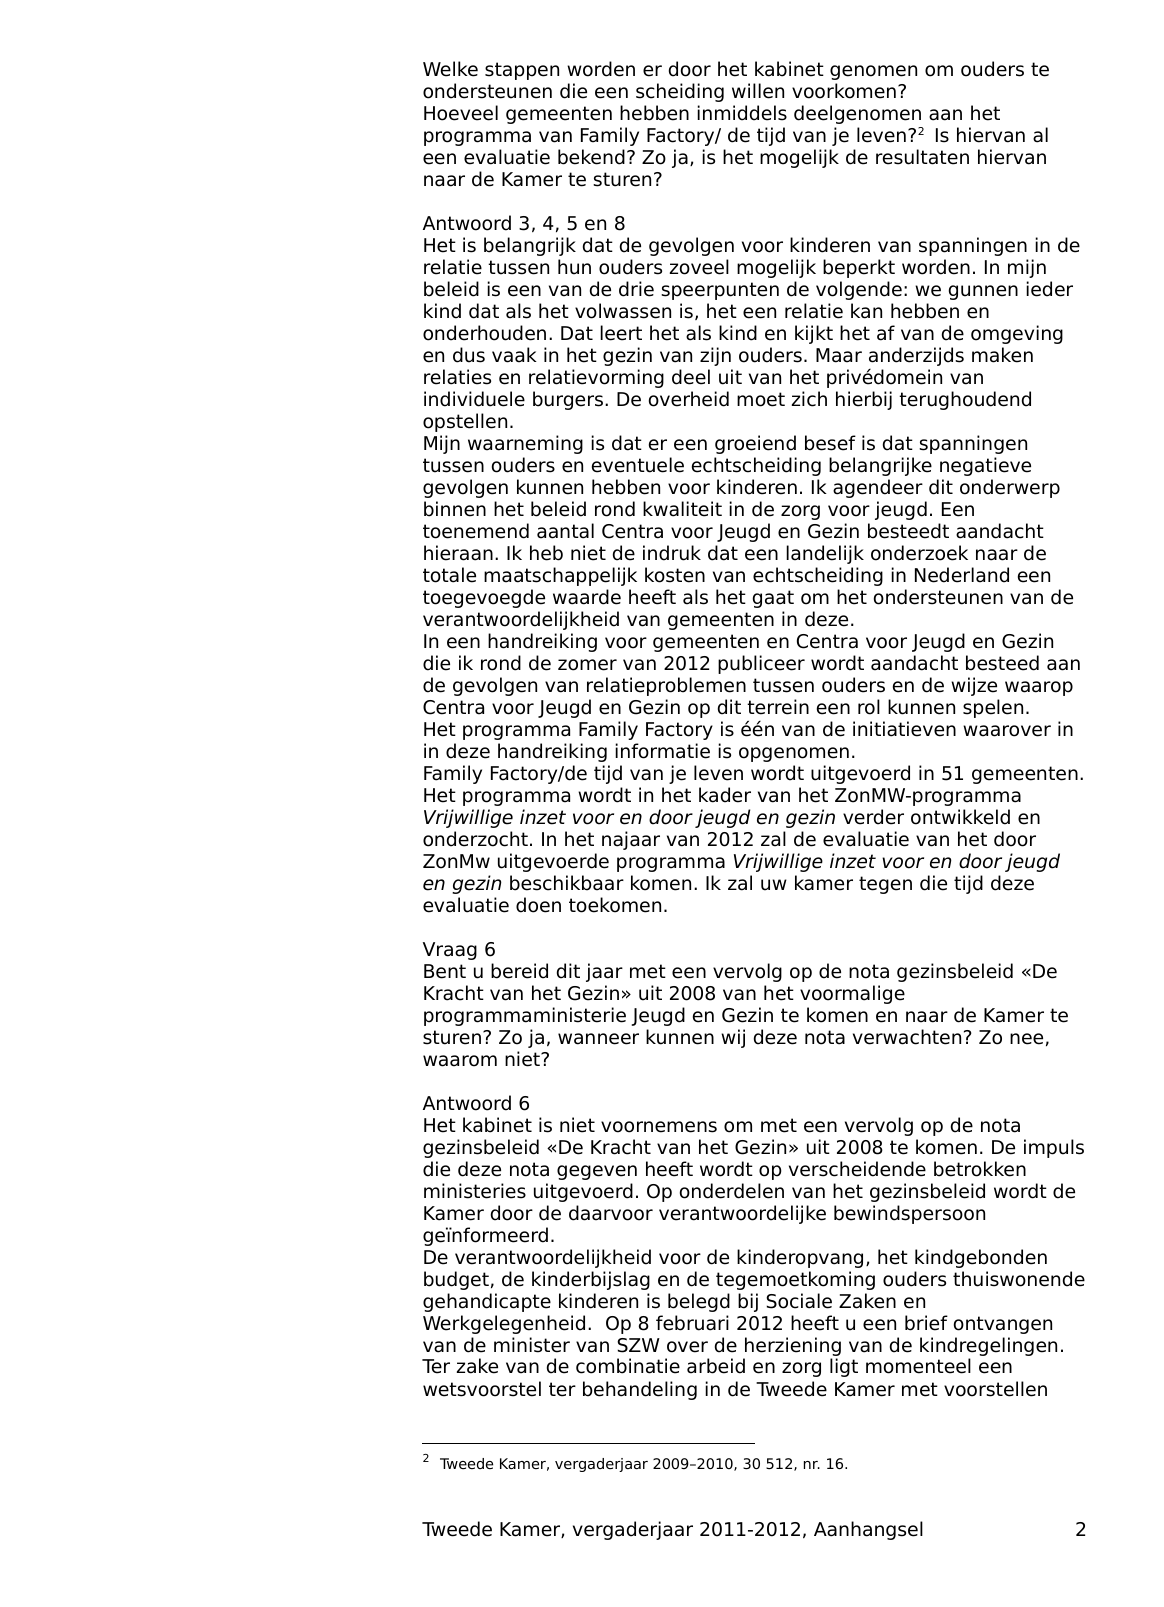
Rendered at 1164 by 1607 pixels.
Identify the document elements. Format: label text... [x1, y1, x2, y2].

text Mijn waarneming is dat er een groeiend besef is dat spanningen tussen ouders en eventuele echtscheiding belangrijke negatieve gevolgen kunnen hebben voor kinderen. Ik agendeer dit onderwerp binnen het beleid rond kwaliteit in de zorg voor jeugd. Een toenemend aantal Centra voor Jeugd en Gezin besteedt aandacht hieraan. Ik heb niet de indruk dat een landelijk onderzoek naar de totale maatschappelijk kosten van echtscheiding in Nederland een toegevoegde waarde heeft als het gaat om het ondersteunen van de verantwoordelijkheid van gemeenten in deze. [422, 433, 1087, 631]
text Het programma Family Factory is één van de initiatieven waarover in in deze handreiking informatie is opgenomen. [422, 719, 1087, 763]
text Welke stappen worden er door het kabinet genomen om ouders te ondersteunen die een scheiding willen voorkomen? [422, 59, 1087, 103]
text Bent u bereid dit jaar met een vervolg op de nota gezinsbeleid «De Kracht van het Gezin» uit 2008 van het voormalige programmaministerie Jeugd en Gezin te komen en naar de Kamer te sturen? Zo ja, wanneer kunnen wij deze nota verwachten? Zo nee, waarom niet? [422, 961, 1087, 1071]
text De verantwoordelijkheid voor de kinderopvang, het kindgebonden budget, de kinderbijslag en de tegemoetkoming ouders thuiswonende gehandicapte kinderen is belegd bij Sociale Zaken en Werkgelegenheid. Op 8 februari 2012 heeft u een brief ontvangen van de minister van SZW over de herziening van de kindregelingen. Ter zake van de combinatie arbeid en zorg ligt momenteel een wetsvoorstel ter behandeling in de Tweede Kamer met voorstellen [422, 1247, 1087, 1400]
text Antwoord 3, 4, 5 en 8 [422, 213, 1087, 235]
text Vraag 6 [422, 939, 1087, 961]
text Het kabinet is niet voornemens om met een vervolg op de nota gezinsbeleid «De Kracht van het Gezin» uit 2008 te komen. De impuls die deze nota gegeven heeft wordt op verscheidende betrokken ministeries uitgevoerd. Op onderdelen van het gezinsbeleid wordt de Kamer door de daarvoor verantwoordelijke bewindspersoon geïnformeerd. [422, 1115, 1087, 1247]
text Antwoord 6 [422, 1093, 1087, 1115]
text Family Factory/de tijd van je leven wordt uitgevoerd in 51 gemeenten. Het programma wordt in het kader van het ZonMW-programma Vrijwillige inzet voor en door jeugd en gezin verder ontwikkeld en onderzocht. In het najaar van 2012 zal de evaluatie van het door ZonMw uitgevoerde programma Vrijwillige inzet voor en door jeugd en gezin beschikbaar komen. Ik zal uw kamer tegen die tijd deze evaluatie doen toekomen. [422, 763, 1087, 916]
text Tweede Kamer, vergaderjaar 2009–2010, 30 512, nr. 16. [422, 1452, 1087, 1474]
text Hoeveel gemeenten hebben inmiddels deelgenomen aan het programma van Family Factory/ de tijd van je leven? Is hiervan al een evaluatie bekend? Zo ja, is het mogelijk de resultaten hiervan naar de Kamer te sturen? [422, 103, 1087, 191]
text In een handreiking voor gemeenten en Centra voor Jeugd en Gezin die ik rond de zomer van 2012 publiceer wordt aandacht besteed aan de gevolgen van relatieproblemen tussen ouders en de wijze waarop Centra voor Jeugd en Gezin op dit terrein een rol kunnen spelen. [422, 631, 1087, 719]
text Het is belangrijk dat de gevolgen voor kinderen van spanningen in de relatie tussen hun ouders zoveel mogelijk beperkt worden. In mijn beleid is een van de drie speerpunten de volgende: we gunnen ieder kind dat als het volwassen is, het een relatie kan hebben en onderhouden. Dat leert het als kind en kijkt het af van de omgeving en dus vaak in het gezin van zijn ouders. Maar anderzijds maken relaties en relatievorming deel uit van het privédomein van individuele burgers. De overheid moet zich hierbij terughoudend opstellen. [422, 235, 1087, 433]
